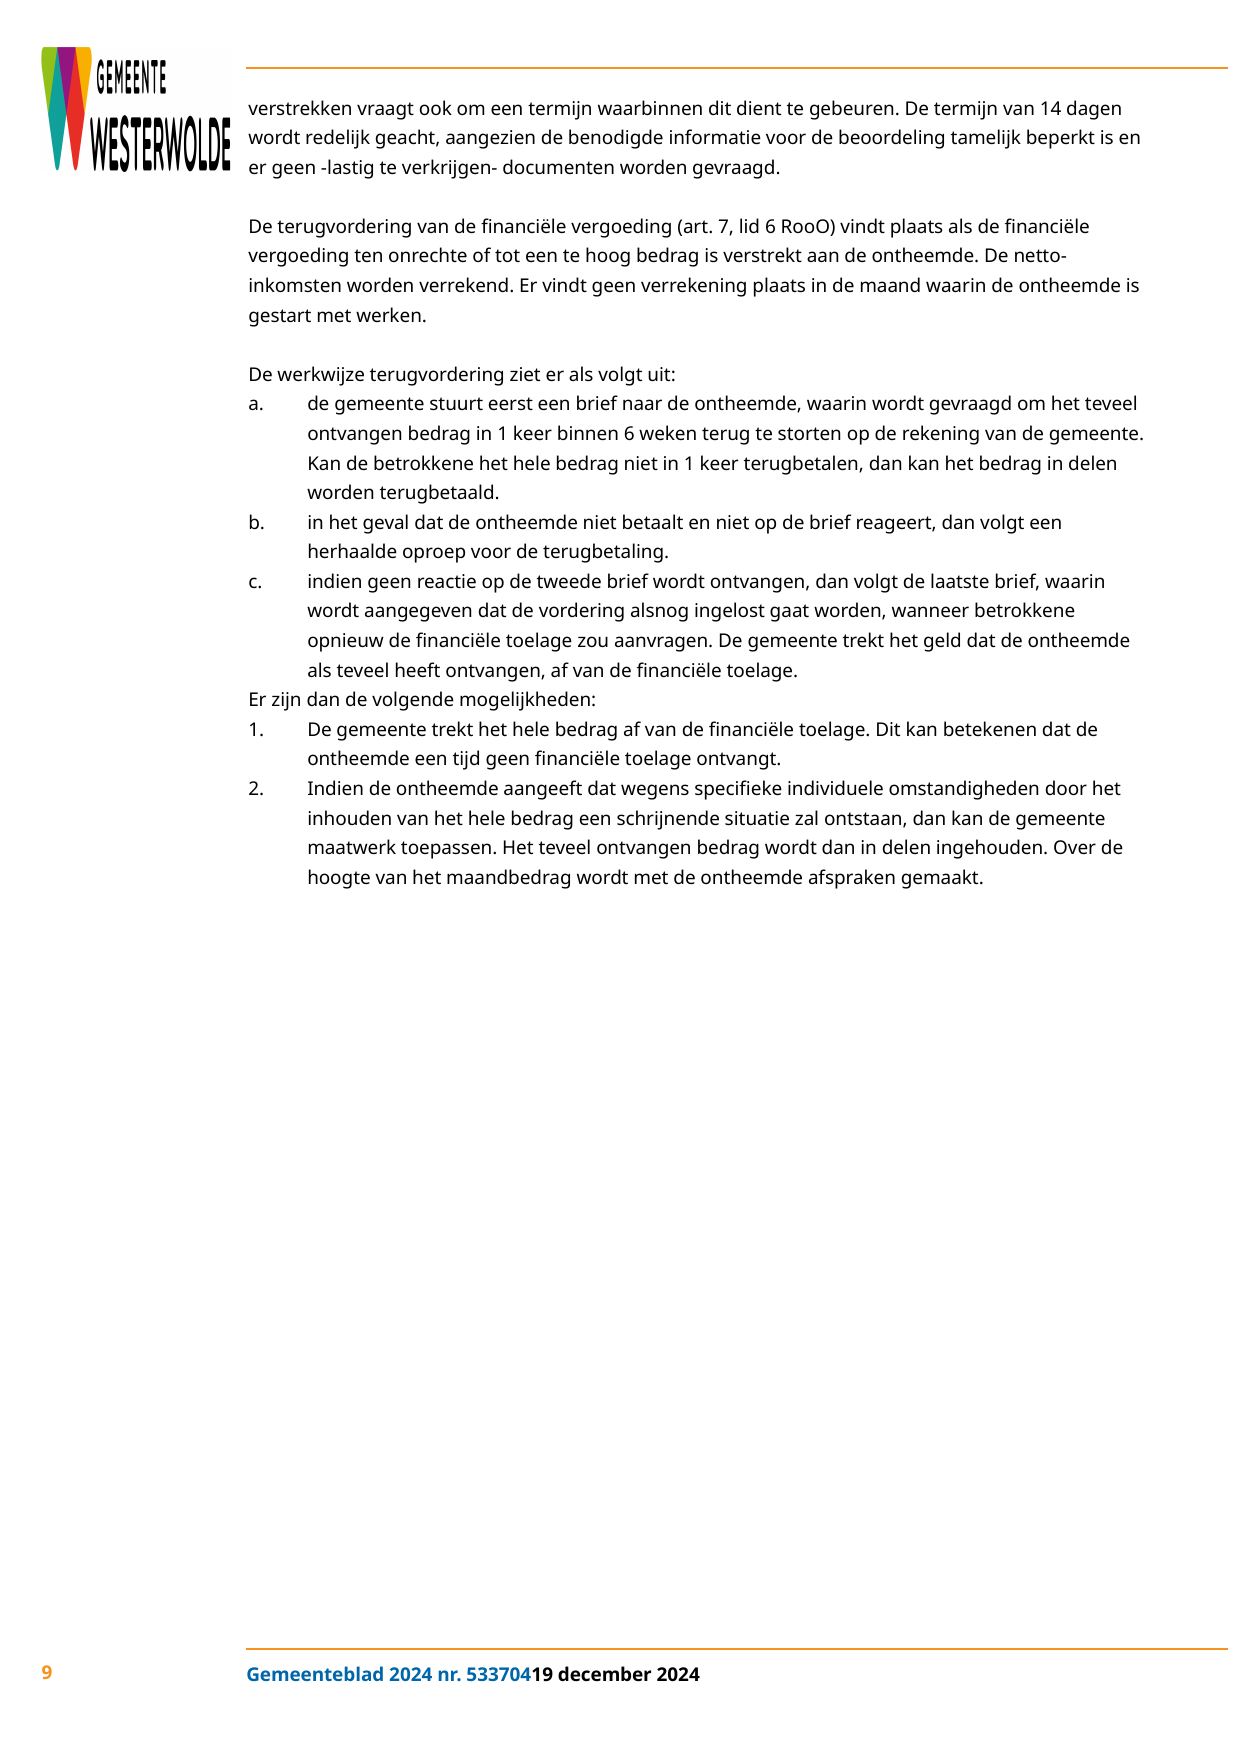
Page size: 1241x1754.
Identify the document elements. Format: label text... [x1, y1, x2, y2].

picture [41, 47, 231, 172]
list de gemeente stuurt eerst een brief naar de ontheemde, waarin wordt gevraagd om het teveel ontvangen bedrag in 1 keer binnen 6 weken terug te storten op de rekening van de gemeente. Kan de betrokkene het hele bedrag niet in 1 keer terugbetalen, dan kan het bedrag in delen worden terugbetaald. [248, 391, 1152, 505]
list De gemeente trekt het hele bedrag af van de financiële toelage. Dit kan betekenen dat de ontheemde een tijd geen financiële toelage ontvangt. [248, 716, 1152, 771]
list indien geen reactie op de tweede brief wordt ontvangen, dan volgt de laatste brief, waarin wordt aangegeven dat de vordering alsnog ingelost gaat worden, wanneer betrokkene opnieuw de financiële toelage zou aanvragen. De gemeente trekt het geld dat de ontheemde als teveel heeft ontvangen, af van de financiële toelage. [248, 568, 1152, 683]
text De werkwijze terugvordering ziet er als volgt uit: [248, 361, 1152, 387]
list Indien de ontheemde aangeeft dat wegens specifieke individuele omstandigheden door het inhouden van het hele bedrag een schrijnende situatie zal ontstaan, dan kan de gemeente maatwerk toepassen. Het teveel ontvangen bedrag wordt dan in delen ingehouden. Over de hoogte van het maandbedrag wordt met de ontheemde afspraken gemaakt. [248, 775, 1152, 890]
list in het geval dat de ontheemde niet betaalt en niet op de brief reageert, dan volgt een herhaalde oproep voor de terugbetaling. [248, 509, 1152, 564]
text De terugvordering van de financiële vergoeding (art. 7, lid 6 RooO) vindt plaats als de financiële vergoeding ten onrechte of tot een te hoog bedrag is verstrekt aan de ontheemde. De netto-inkomsten worden verrekend. Er vindt geen verrekening plaats in de maand waarin de ontheemde is gestart met werken. [248, 213, 1152, 328]
text verstrekken vraagt ook om een termijn waarbinnen dit dient te gebeuren. De termijn van 14 dagen wordt redelijk geacht, aangezien de benodigde informatie voor de beoordeling tamelijk beperkt is en er geen -lastig te verkrijgen- documenten worden gevraagd. [248, 95, 1152, 180]
text Er zijn dan de volgende mogelijkheden: [248, 686, 1152, 712]
